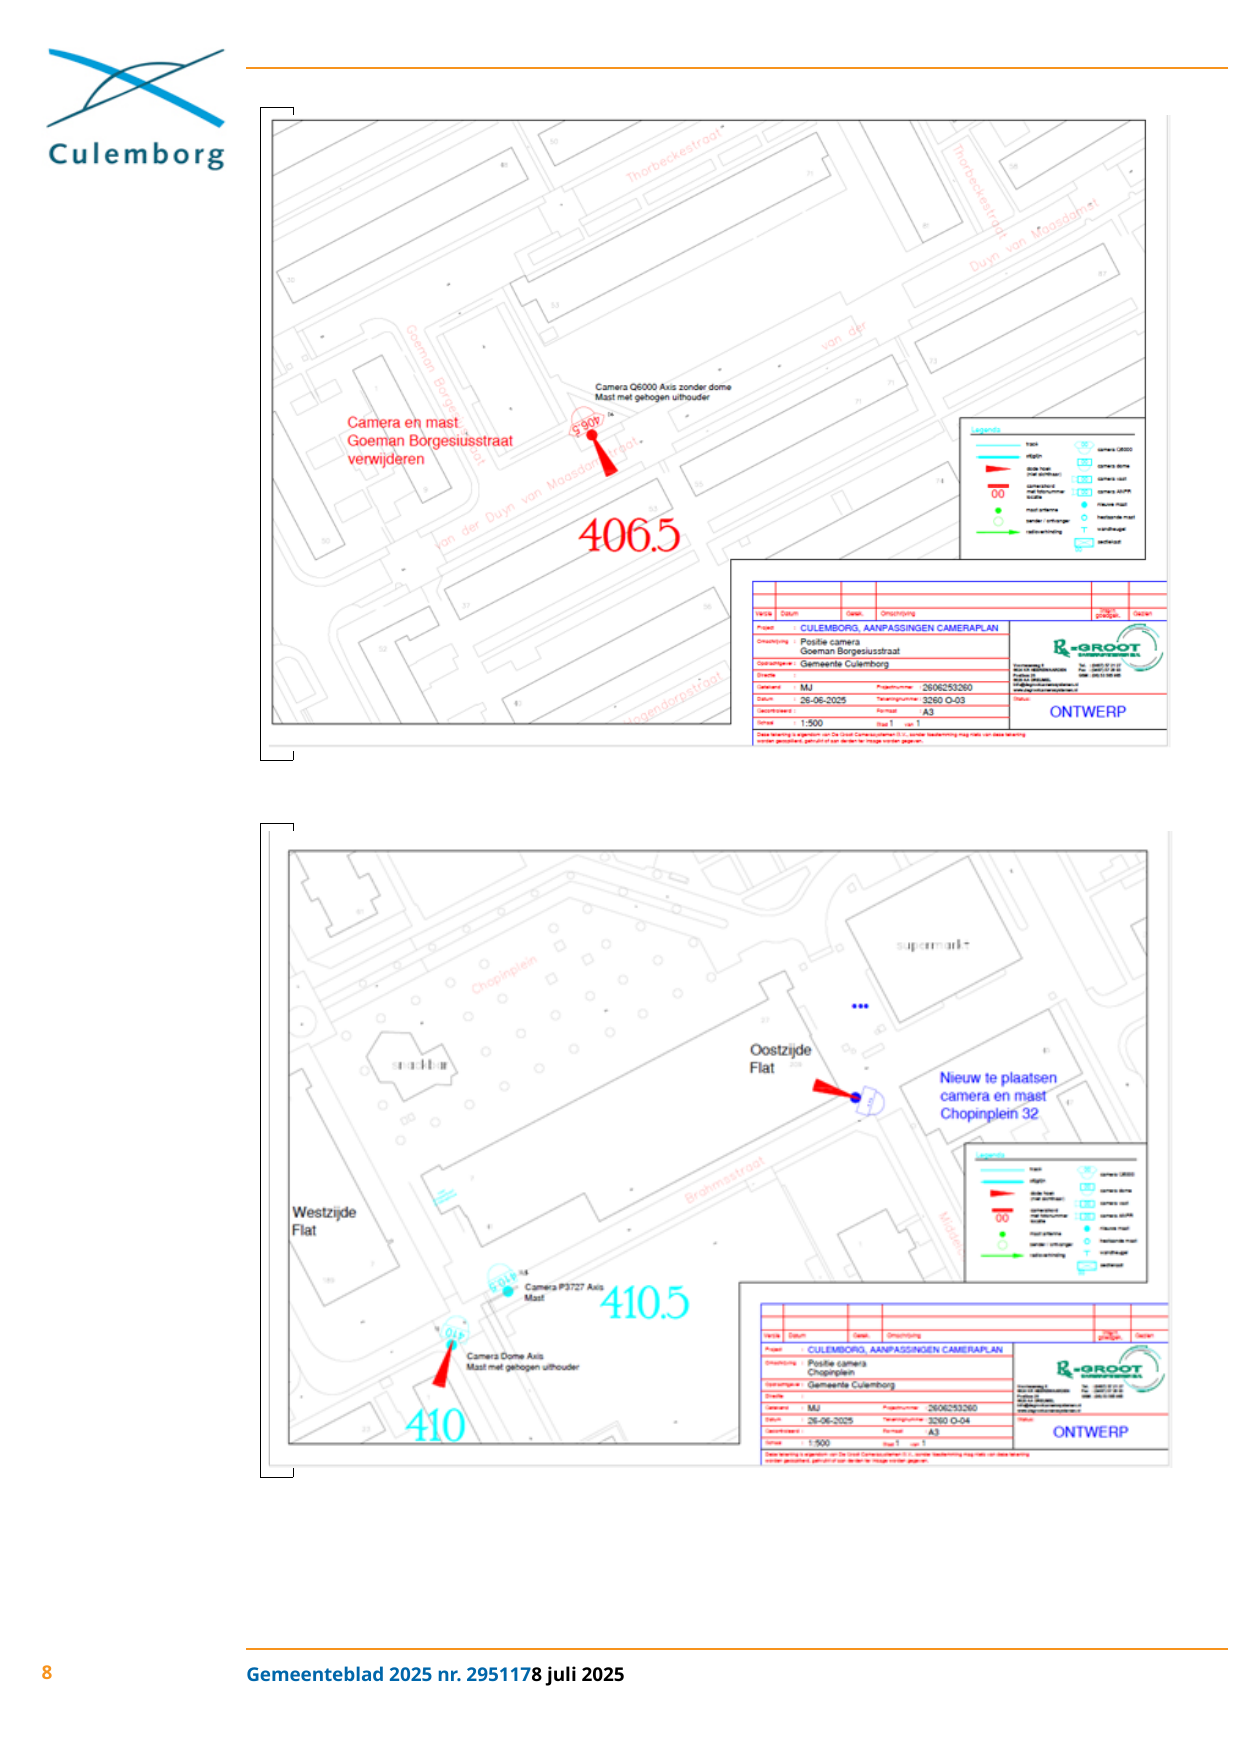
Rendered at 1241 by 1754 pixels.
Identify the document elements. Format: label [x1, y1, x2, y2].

picture [268, 115, 1173, 751]
picture [41, 47, 231, 172]
picture [268, 831, 1173, 1468]
